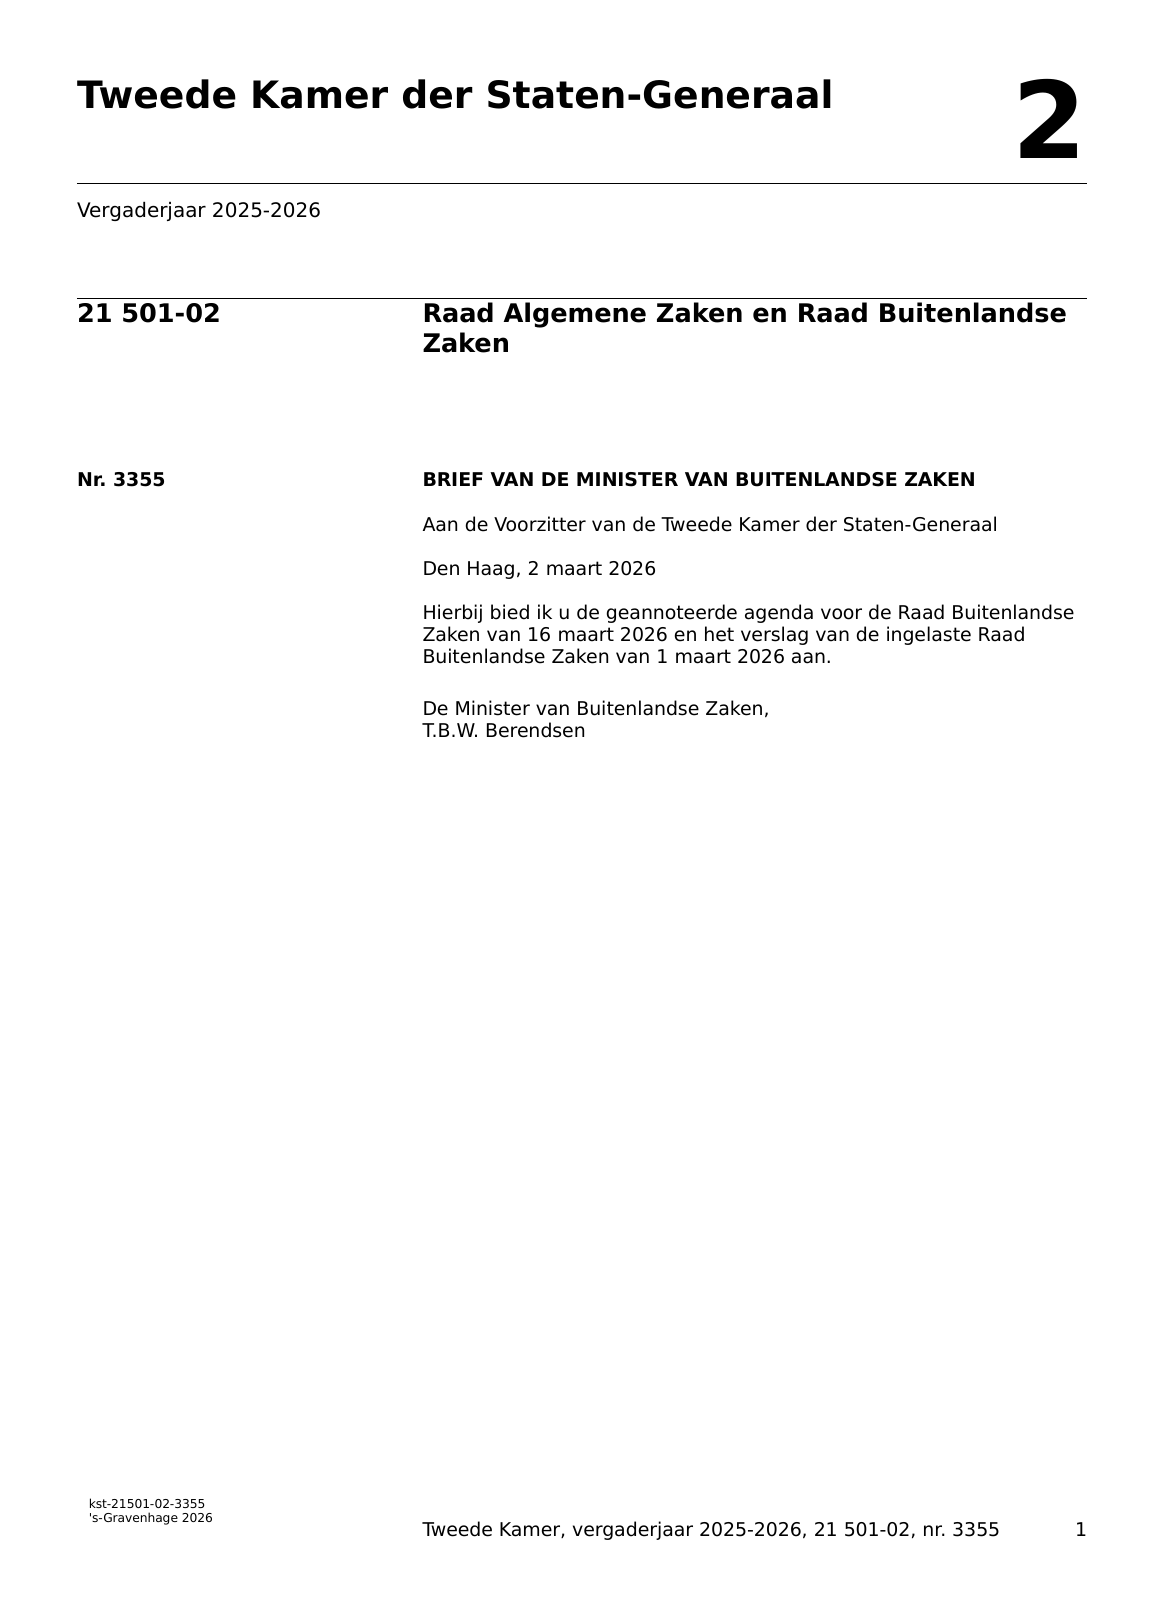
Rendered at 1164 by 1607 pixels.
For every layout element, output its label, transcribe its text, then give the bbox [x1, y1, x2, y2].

text Aan de Voorzitter van de Tweede Kamer der Staten-Generaal [422, 513, 1087, 536]
table_header 2 [886, 59, 1087, 183]
text Den Haag, 2 maart 2026 [422, 558, 1087, 580]
subtitle 21 501-02 Raad Algemene Zaken en Raad Buitenlandse Zaken [77, 299, 1087, 358]
text De Minister van Buitenlandse Zaken, T.B.W. Berendsen [422, 698, 1087, 742]
table_header Tweede Kamer der Staten-Generaal [77, 59, 886, 183]
text 's-Gravenhage 2026 [88, 1511, 323, 1525]
text Hierbij bied ik u de geannoteerde agenda voor de Raad Buitenlandse Zaken van 16 maart 2026 en het verslag van de ingelaste Raad Buitenlandse Zaken van 1 maart 2026 aan. [422, 602, 1087, 668]
subtitle Nr. 3355 BRIEF VAN DE MINISTER VAN BUITENLANDSE ZAKEN [77, 469, 1087, 491]
text kst-21501-02-3355 [88, 1497, 323, 1511]
table_cell Vergaderjaar 2025-2026 [77, 184, 1087, 298]
